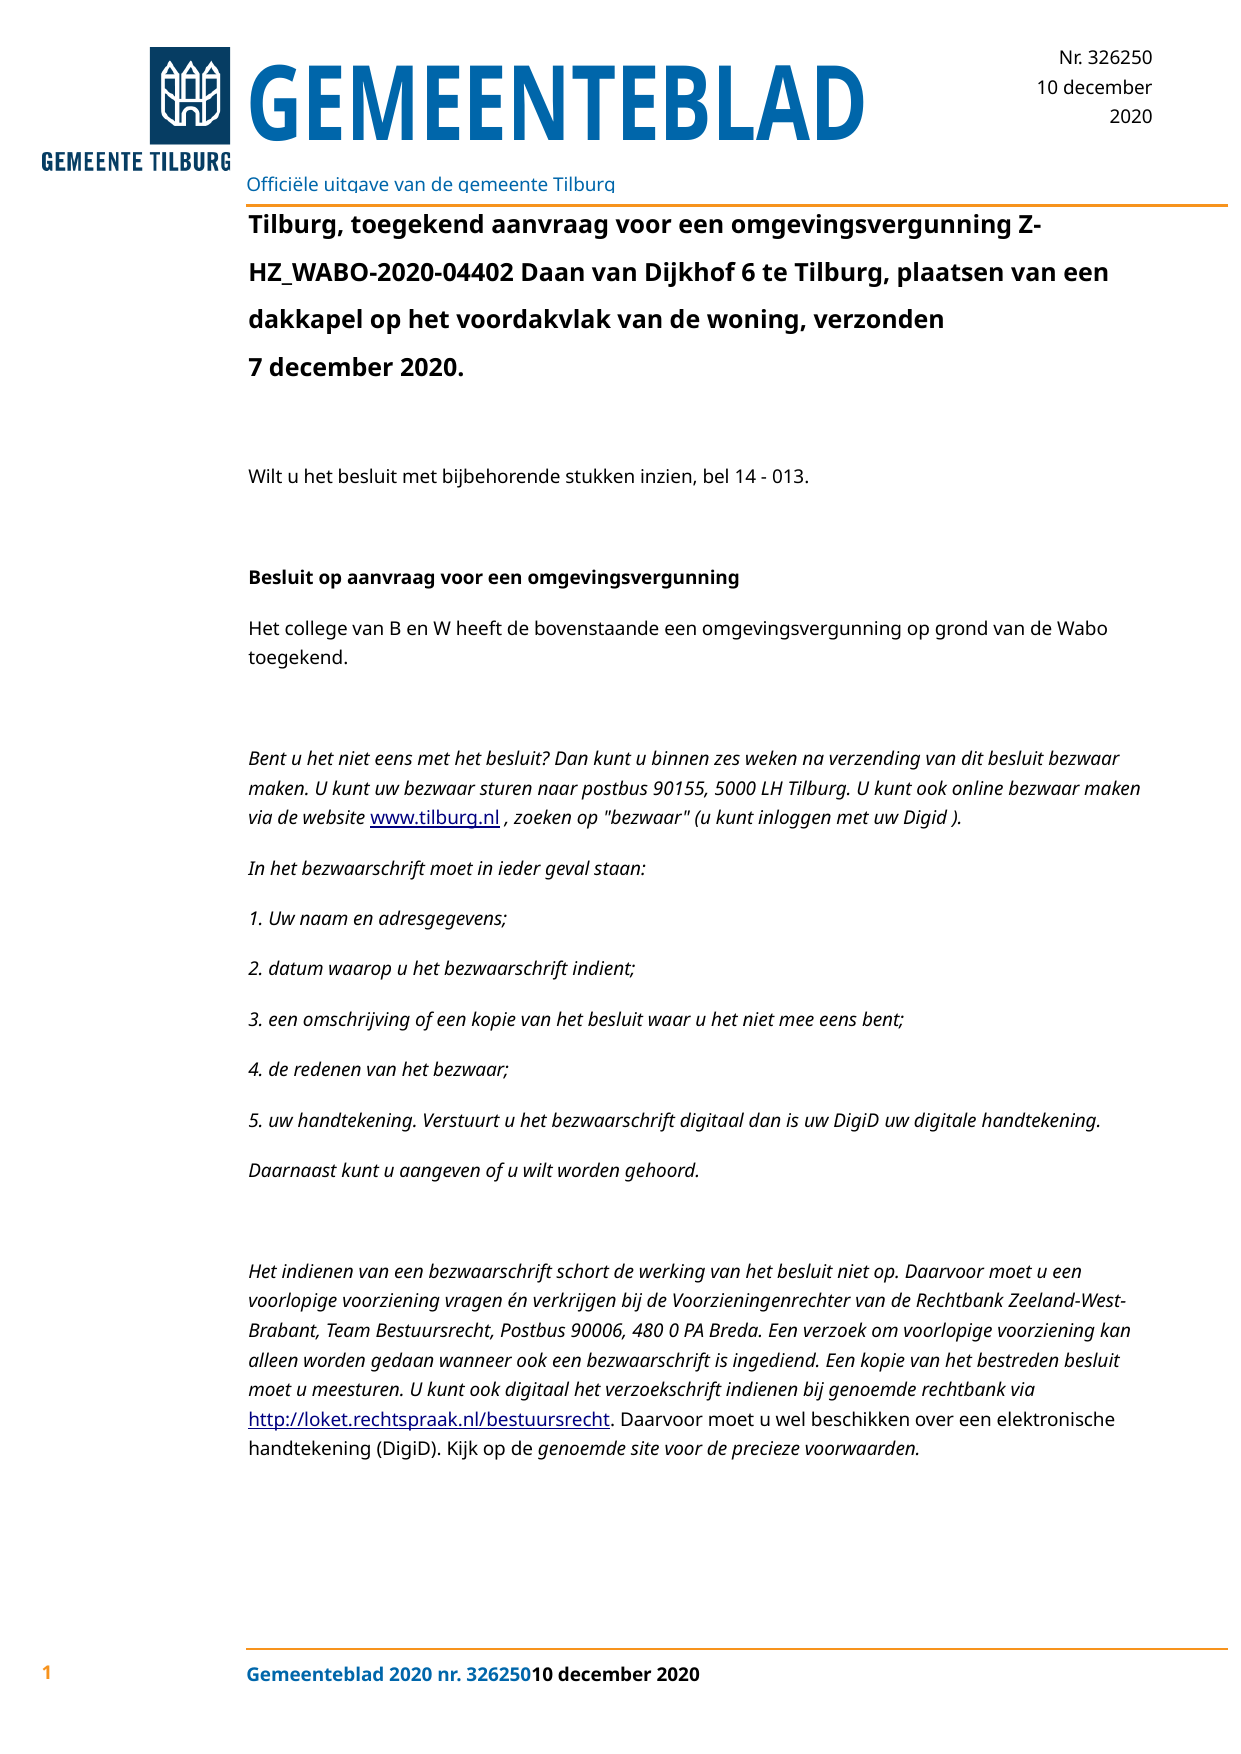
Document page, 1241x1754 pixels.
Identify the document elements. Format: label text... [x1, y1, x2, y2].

picture [41, 47, 231, 172]
text 5. uw handtekening. Verstuurt u het bezwaarschrift digitaal dan is uw DigiD uw digitale handtekening. [248, 1107, 1152, 1133]
text Bent u het niet eens met het besluit? Dan kunt u binnen zes weken na verzending van dit besluit bezwaar maken. U kunt uw bezwaar sturen naar postbus 90155, 5000 LH Tilburg. U kunt ook online bezwaar maken via de website www.tilburg.nl , zoeken op "bezwaar" (u kunt inloggen met uw Digid ). [248, 745, 1152, 830]
text 2. datum waarop u het bezwaarschrift indient; [248, 956, 1152, 981]
text Het indienen van een bezwaarschrift schort de werking van het besluit niet op. Daarvoor moet u een voorlopige voorziening vragen én verkrijgen bij de Voorzieningenrechter van de Rechtbank Zeeland-West-Brabant, Team Bestuursrecht, Postbus 90006, 480 0 PA Breda. Een verzoek om voorlopige voorziening kan alleen worden gedaan wanneer ook een bezwaarschrift is ingediend. Een kopie van het bestreden besluit moet u meesturen. U kunt ook digitaal het verzoekschrift indienen bij genoemde rechtbank via http://loket.rechtspraak.nl/bestuursrecht. Daarvoor moet u wel beschikken over een elektronische handtekening (DigiD). Kijk op de genoemde site voor de precieze voorwaarden. [248, 1258, 1152, 1461]
text In het bezwaarschrift moet in ieder geval staan: [248, 855, 1152, 881]
text Daarnaast kunt u aangeven of u wilt worden gehoord. [248, 1157, 1152, 1183]
text Besluit op aanvraag voor een omgevingsvergunning [248, 564, 1152, 590]
text Het college van B en W heeft de bovenstaande een omgevingsvergunning op grond van de Wabo toegekend. [248, 615, 1152, 670]
text 1. Uw naam en adresgegevens; [248, 905, 1152, 931]
text 3. een omschrijving of een kopie van het besluit waar u het niet mee eens bent; [248, 1006, 1152, 1032]
text Tilburg, toegekend aanvraag voor een omgevingsvergunning Z-HZ_WABO-2020-04402 Daan van Dijkhof 6 te Tilburg, plaatsen van een dakkapel op het voordakvlak van de woning, verzonden 7 december 2020. [248, 207, 1152, 384]
text Wilt u het besluit met bijbehorende stukken inzien, bel 14 - 013. [248, 463, 1152, 489]
text 4. de redenen van het bezwaar; [248, 1056, 1152, 1082]
